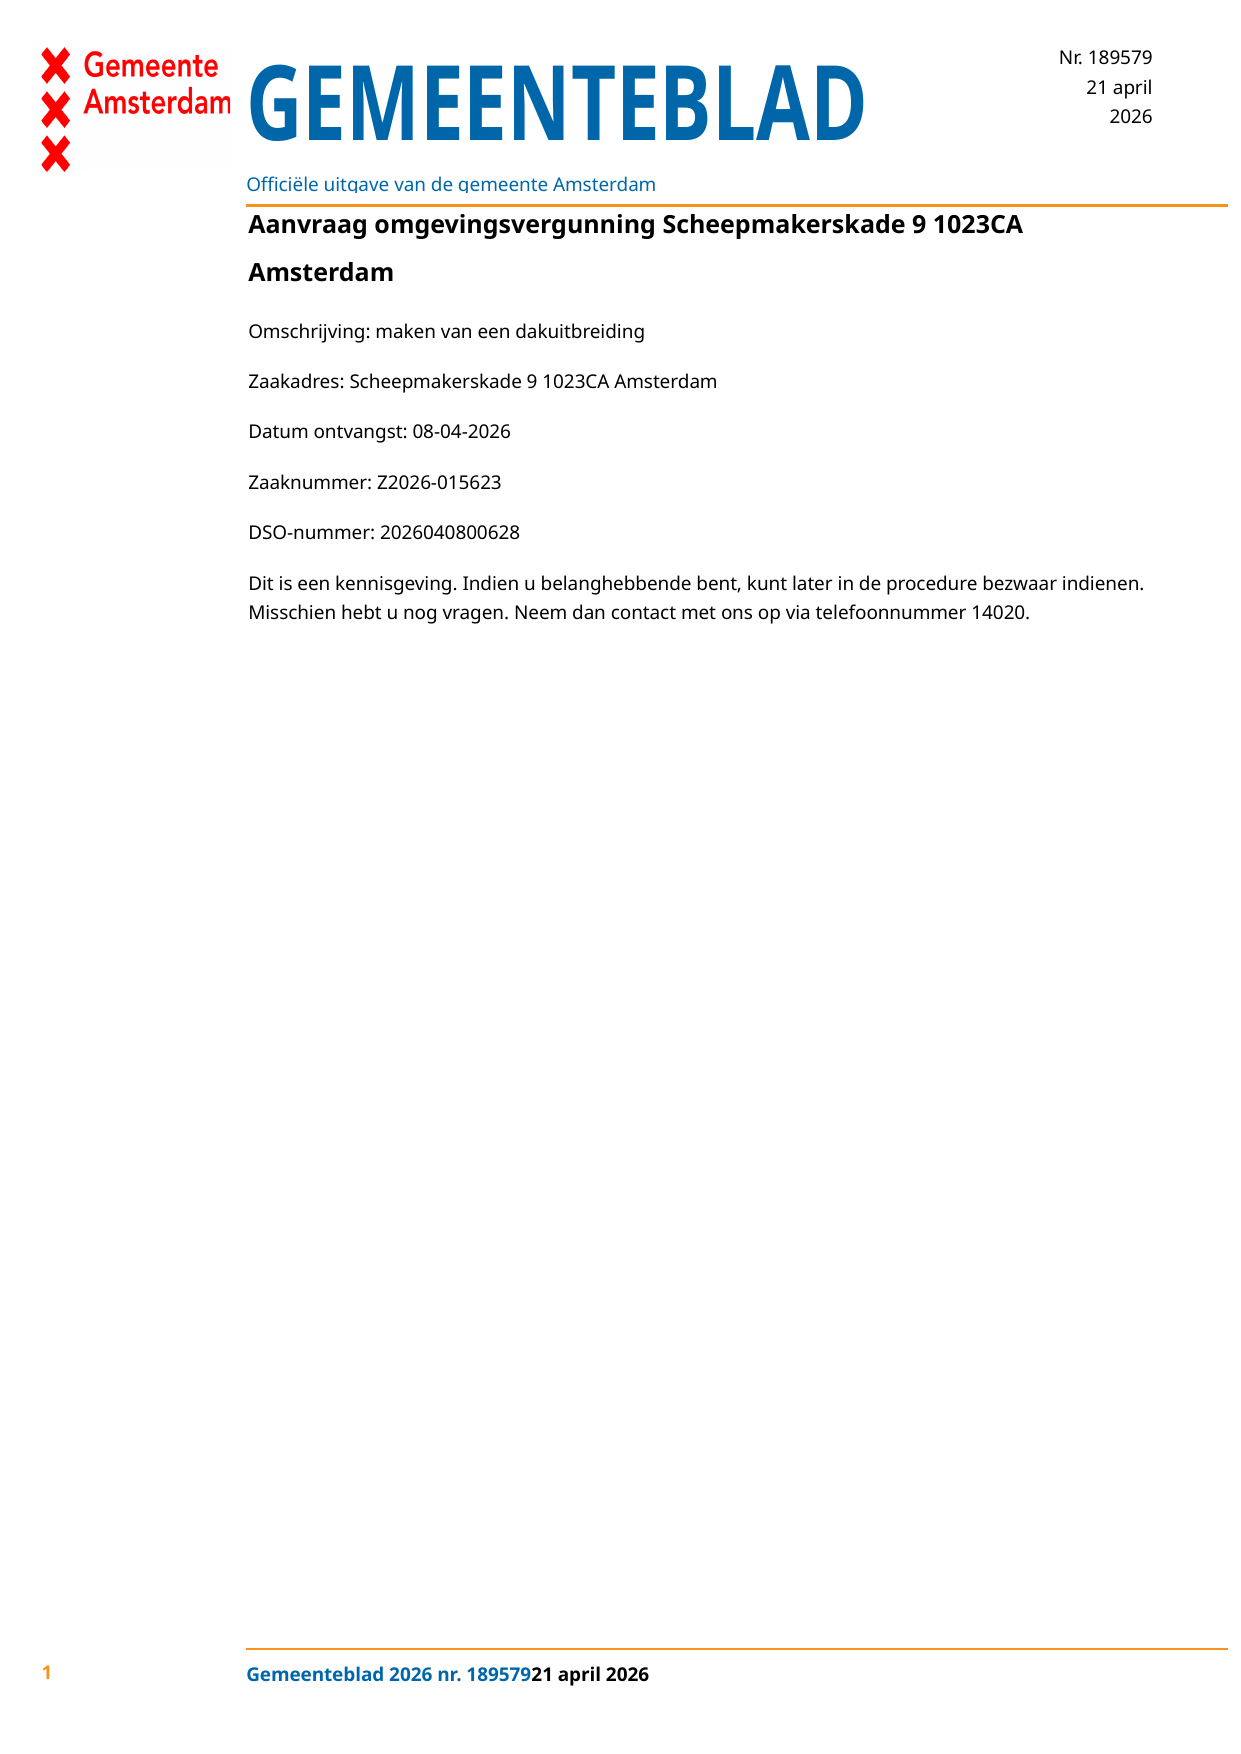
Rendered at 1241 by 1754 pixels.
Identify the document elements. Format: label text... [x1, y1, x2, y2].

text DSO-nummer: 2026040800628 [248, 519, 1152, 545]
text Zaakadres: Scheepmakerskade 9 1023CA Amsterdam [248, 368, 1152, 394]
text Datum ontvangst: 08-04-2026 [248, 419, 1152, 444]
text Dit is een kennisgeving. Indien u belanghebbende bent, kunt later in de procedure bezwaar indienen. Misschien hebt u nog vragen. Neem dan contact met ons op via telefoonnummer 14020. [248, 570, 1152, 625]
text Zaaknummer: Z2026-015623 [248, 469, 1152, 495]
text Aanvraag omgevingsvergunning Scheepmakerskade 9 1023CA Amsterdam [248, 207, 1152, 288]
picture [41, 47, 231, 172]
text Omschrijving: maken van een dakuitbreiding [248, 318, 1152, 344]
